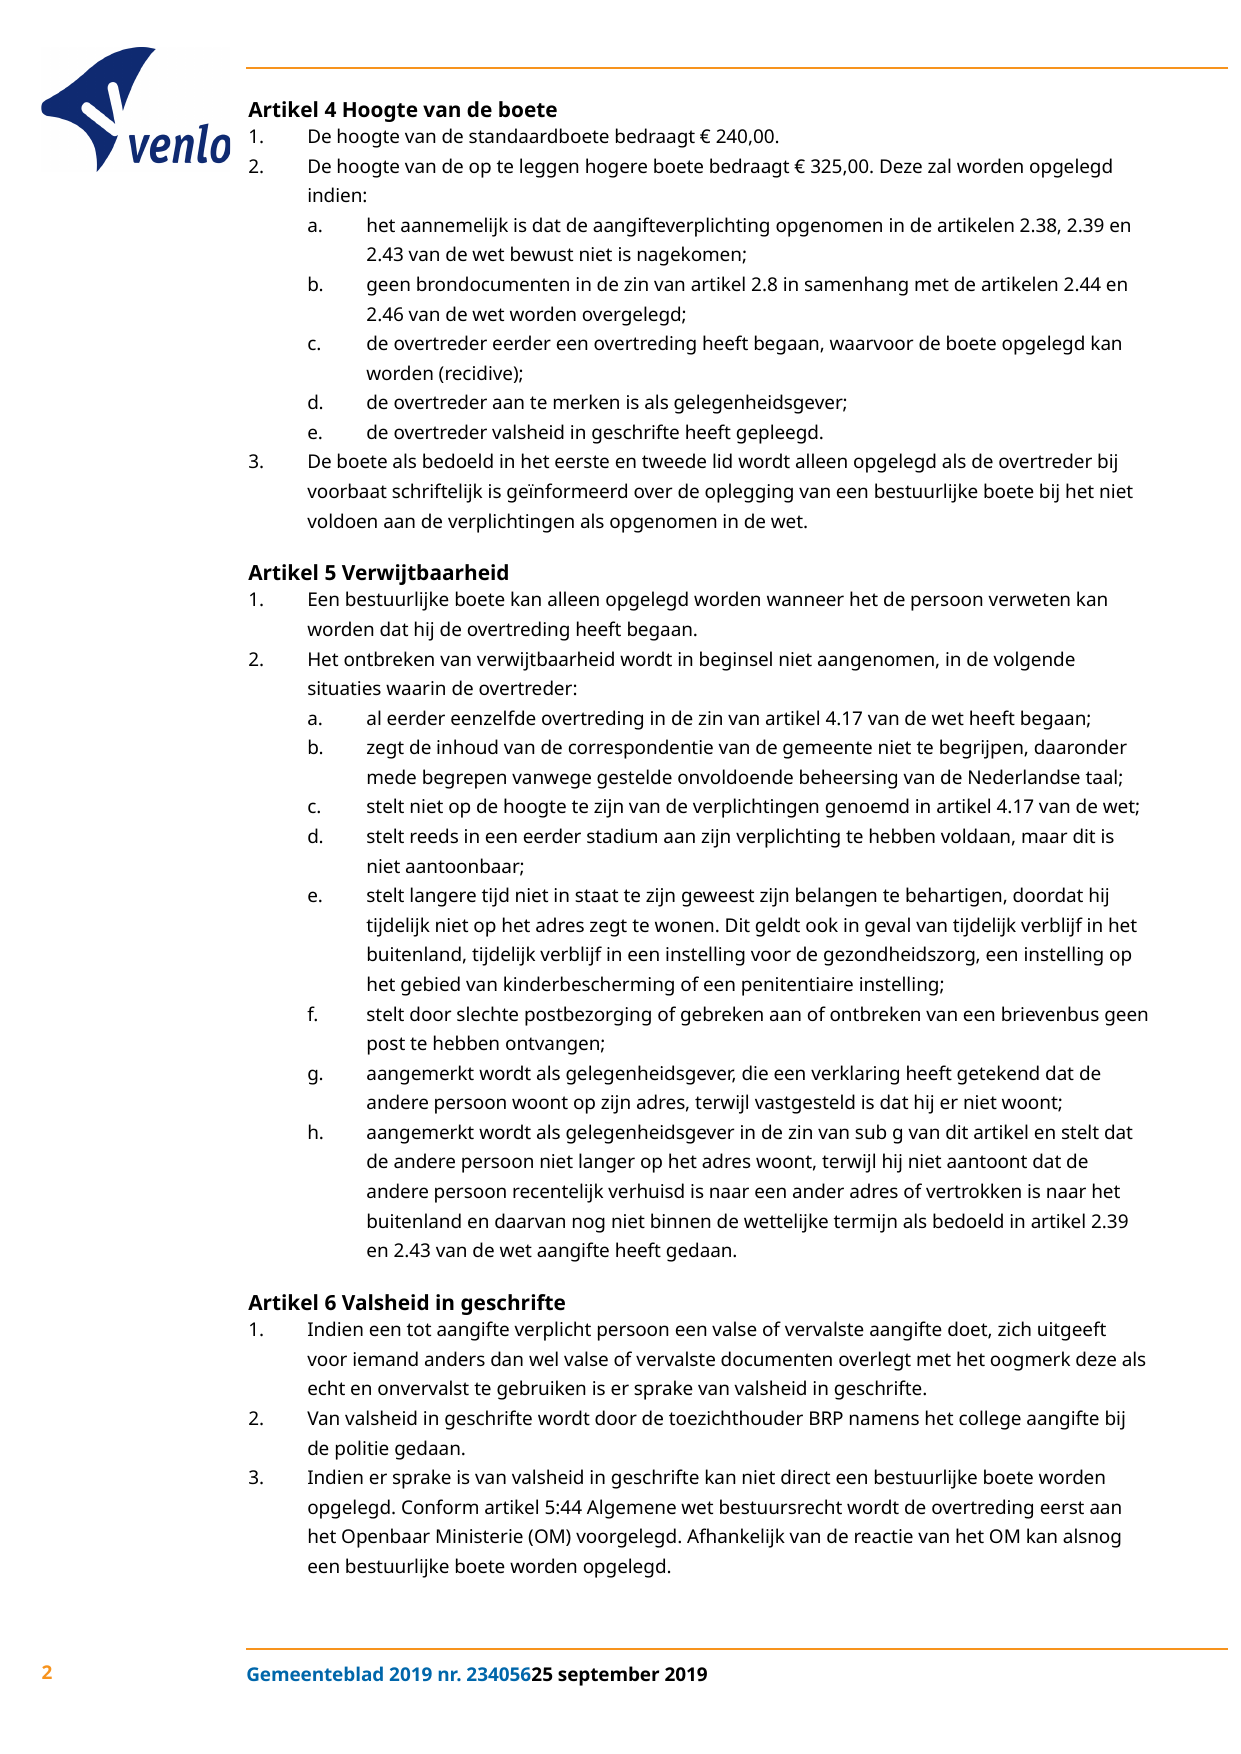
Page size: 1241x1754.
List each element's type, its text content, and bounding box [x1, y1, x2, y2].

list Van valsheid in geschrifte wordt door de toezichthouder BRP namens het college aangifte bij de politie gedaan. [248, 1405, 1152, 1460]
list geen brondocumenten in de zin van artikel 2.8 in samenhang met de artikelen 2.44 en 2.46 van de wet worden overgelegd; [307, 271, 1152, 326]
list aangemerkt wordt als gelegenheidsgever, die een verklaring heeft getekend dat de andere persoon woont op zijn adres, terwijl vastgesteld is dat hij er niet woont; [307, 1060, 1152, 1115]
list stelt reeds in een eerder stadium aan zijn verplichting te hebben voldaan, maar dit is niet aantoonbaar; [307, 823, 1152, 879]
list de overtreder eerder een overtreding heeft begaan, waarvoor de boete opgelegd kan worden (recidive); [307, 330, 1152, 386]
list zegt de inhoud van de correspondentie van de gemeente niet te begrijpen, daaronder mede begrepen vanwege gestelde onvoldoende beheersing van de Nederlandse taal; [307, 734, 1152, 790]
list Het ontbreken van verwijtbaarheid wordt in beginsel niet aangenomen, in de volgende situaties waarin de overtreder: [248, 646, 1152, 701]
list het aannemelijk is dat de aangifteverplichting opgenomen in de artikelen 2.38, 2.39 en 2.43 van de wet bewust niet is nagekomen; [307, 212, 1152, 267]
list al eerder eenzelfde overtreding in de zin van artikel 4.17 van de wet heeft begaan; [307, 705, 1152, 731]
list Indien een tot aangifte verplicht persoon een valse of vervalste aangifte doet, zich uitgeeft voor iemand anders dan wel valse of vervalste documenten overlegt met het oogmerk deze als echt en onvervalst te gebruiken is er sprake van valsheid in geschrifte. [248, 1316, 1152, 1401]
list De hoogte van de standaardboete bedraagt € 240,00. [248, 123, 1152, 149]
list aangemerkt wordt als gelegenheidsgever in de zin van sub g van dit artikel en stelt dat de andere persoon niet langer op het adres woont, terwijl hij niet aantoont dat de andere persoon recentelijk verhuisd is naar een ander adres of vertrokken is naar het buitenland en daarvan nog niet binnen de wettelijke termijn als bedoeld in artikel 2.39 en 2.43 van de wet aangifte heeft gedaan. [307, 1119, 1152, 1263]
list stelt door slechte postbezorging of gebreken aan of ontbreken van een brievenbus geen post te hebben ontvangen; [307, 1001, 1152, 1056]
list stelt langere tijd niet in staat te zijn geweest zijn belangen te behartigen, doordat hij tijdelijk niet op het adres zegt te wonen. Dit geldt ook in geval van tijdelijk verblijf in het buitenland, tijdelijk verblijf in een instelling voor de gezondheidszorg, een instelling op het gebied van kinderbescherming of een penitentiaire instelling; [307, 882, 1152, 997]
text Artikel 6 Valsheid in geschrifte [248, 1288, 1152, 1316]
list Een bestuurlijke boete kan alleen opgelegd worden wanneer het de persoon verweten kan worden dat hij de overtreding heeft begaan. [248, 587, 1152, 642]
text Artikel 4 Hoogte van de boete [248, 95, 1152, 123]
list De boete als bedoeld in het eerste en tweede lid wordt alleen opgelegd als de overtreder bij voorbaat schriftelijk is geïnformeerd over de oplegging van een bestuurlijke boete bij het niet voldoen aan de verplichtingen als opgenomen in de wet. [248, 449, 1152, 533]
list stelt niet op de hoogte te zijn van de verplichtingen genoemd in artikel 4.17 van de wet; [307, 794, 1152, 819]
list Indien er sprake is van valsheid in geschrifte kan niet direct een bestuurlijke boete worden opgelegd. Conform artikel 5:44 Algemene wet bestuursrecht wordt de overtreding eerst aan het Openbaar Ministerie (OM) voorgelegd. Afhankelijk van de reactie van het OM kan alsnog een bestuurlijke boete worden opgelegd. [248, 1464, 1152, 1579]
picture [41, 47, 231, 172]
list de overtreder valsheid in geschrifte heeft gepleegd. [307, 419, 1152, 445]
text Artikel 5 Verwijtbaarheid [248, 558, 1152, 587]
list de overtreder aan te merken is als gelegenheidsgever; [307, 389, 1152, 415]
list De hoogte van de op te leggen hogere boete bedraagt € 325,00. Deze zal worden opgelegd indien: [248, 153, 1152, 208]
